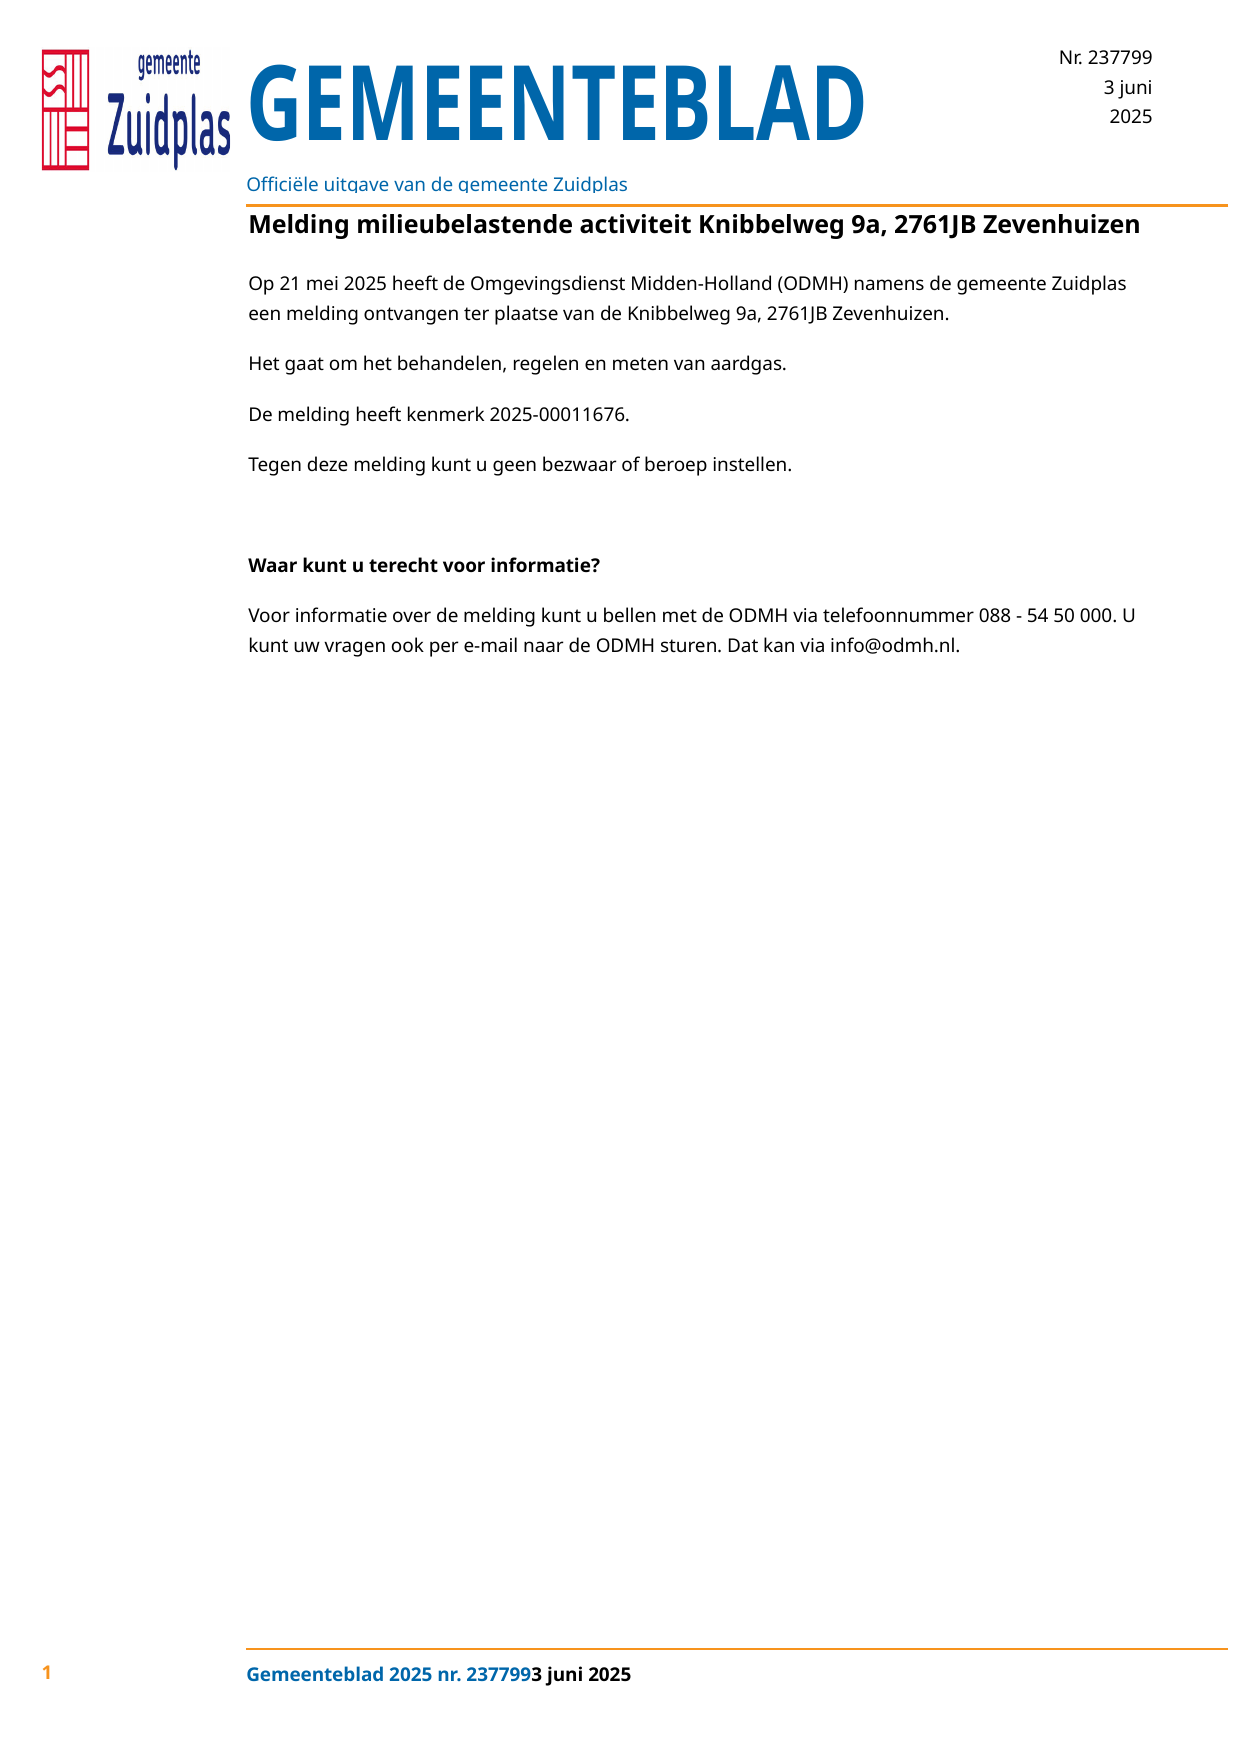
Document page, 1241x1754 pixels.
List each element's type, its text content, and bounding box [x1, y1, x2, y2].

text Het gaat om het behandelen, regelen en meten van aardgas. [248, 350, 1152, 376]
picture [41, 47, 231, 172]
text De melding heeft kenmerk 2025-00011676. [248, 401, 1152, 426]
text Voor informatie over de melding kunt u bellen met de ODMH via telefoonnummer 088 - 54 50 000. U kunt uw vragen ook per e-mail naar de ODMH sturen. Dat kan via info@odmh.nl. [248, 602, 1152, 658]
text Op 21 mei 2025 heeft de Omgevingsdienst Midden-Holland (ODMH) namens de gemeente Zuidplas een melding ontvangen ter plaatse van de Knibbelweg 9a, 2761JB Zevenhuizen. [248, 270, 1152, 326]
text Melding milieubelastende activiteit Knibbelweg 9a, 2761JB Zevenhuizen [248, 207, 1152, 241]
text Waar kunt u terecht voor informatie? [248, 552, 1152, 578]
text Tegen deze melding kunt u geen bezwaar of beroep instellen. [248, 451, 1152, 477]
